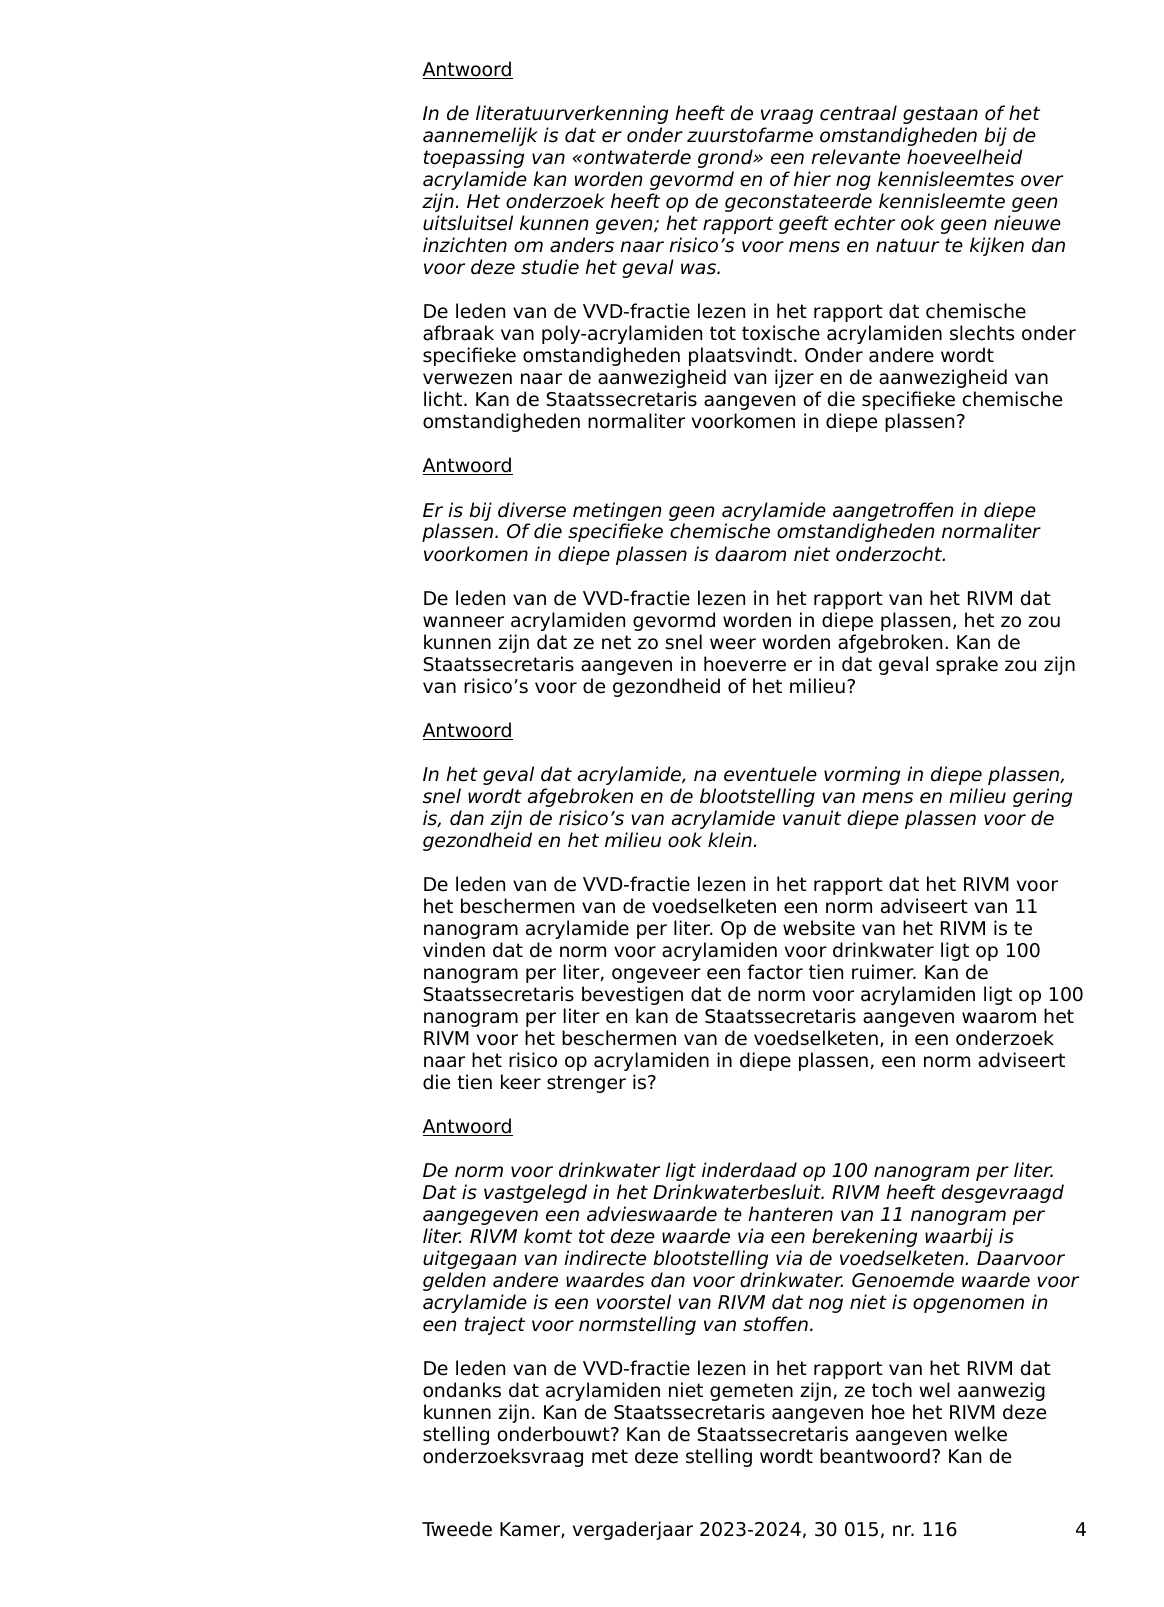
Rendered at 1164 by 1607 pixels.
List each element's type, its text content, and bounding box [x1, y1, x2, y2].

text In de literatuurverkenning heeft de vraag centraal gestaan of het aannemelijk is dat er onder zuurstofarme omstandigheden bij de toepassing van «ontwaterde grond» een relevante hoeveelheid acrylamide kan worden gevormd en of hier nog kennisleemtes over zijn. Het onderzoek heeft op de geconstateerde kennisleemte geen uitsluitsel kunnen geven; het rapport geeft echter ook geen nieuwe inzichten om anders naar risico’s voor mens en natuur te kijken dan voor deze studie het geval was. [422, 103, 1087, 279]
text De norm voor drinkwater ligt inderdaad op 100 nanogram per liter. Dat is vastgelegd in het Drinkwaterbesluit. RIVM heeft desgevraagd aangegeven een advieswaarde te hanteren van 11 nanogram per liter. RIVM komt tot deze waarde via een berekening waarbij is uitgegaan van indirecte blootstelling via de voedselketen. Daarvoor gelden andere waardes dan voor drinkwater. Genoemde waarde voor acrylamide is een voorstel van RIVM dat nog niet is opgenomen in een traject voor normstelling van stoffen. [422, 1160, 1087, 1336]
text De leden van de VVD-fractie lezen in het rapport van het RIVM dat wanneer acrylamiden gevormd worden in diepe plassen, het zo zou kunnen zijn dat ze net zo snel weer worden afgebroken. Kan de Staatssecretaris aangeven in hoeverre er in dat geval sprake zou zijn van risico’s voor de gezondheid of het milieu? [422, 588, 1087, 697]
text In het geval dat acrylamide, na eventuele vorming in diepe plassen, snel wordt afgebroken en de blootstelling van mens en milieu gering is, dan zijn de risico’s van acrylamide vanuit diepe plassen voor de gezondheid en het milieu ook klein. [422, 764, 1087, 852]
text De leden van de VVD-fractie lezen in het rapport dat chemische afbraak van poly-acrylamiden tot toxische acrylamiden slechts onder specifieke omstandigheden plaatsvindt. Onder andere wordt verwezen naar de aanwezigheid van ijzer en de aanwezigheid van licht. Kan de Staatssecretaris aangeven of die specifieke chemische omstandigheden normaliter voorkomen in diepe plassen? [422, 301, 1087, 433]
subtitle Antwoord [422, 720, 1087, 742]
subtitle Antwoord [422, 455, 1087, 477]
text De leden van de VVD-fractie lezen in het rapport dat het RIVM voor het beschermen van de voedselketen een norm adviseert van 11 nanogram acrylamide per liter. Op de website van het RIVM is te vinden dat de norm voor acrylamiden voor drinkwater ligt op 100 nanogram per liter, ongeveer een factor tien ruimer. Kan de Staatssecretaris bevestigen dat de norm voor acrylamiden ligt op 100 nanogram per liter en kan de Staatssecretaris aangeven waarom het RIVM voor het beschermen van de voedselketen, in een onderzoek naar het risico op acrylamiden in diepe plassen, een norm adviseert die tien keer strenger is? [422, 874, 1087, 1094]
text De leden van de VVD-fractie lezen in het rapport van het RIVM dat ondanks dat acrylamiden niet gemeten zijn, ze toch wel aanwezig kunnen zijn. Kan de Staatssecretaris aangeven hoe het RIVM deze stelling onderbouwt? Kan de Staatssecretaris aangeven welke onderzoeksvraag met deze stelling wordt beantwoord? Kan de [422, 1358, 1087, 1468]
subtitle Antwoord [422, 1116, 1087, 1138]
text Er is bij diverse metingen geen acrylamide aangetroffen in diepe plassen. Of die specifieke chemische omstandigheden normaliter voorkomen in diepe plassen is daarom niet onderzocht. [422, 499, 1087, 565]
subtitle Antwoord [422, 59, 1087, 81]
